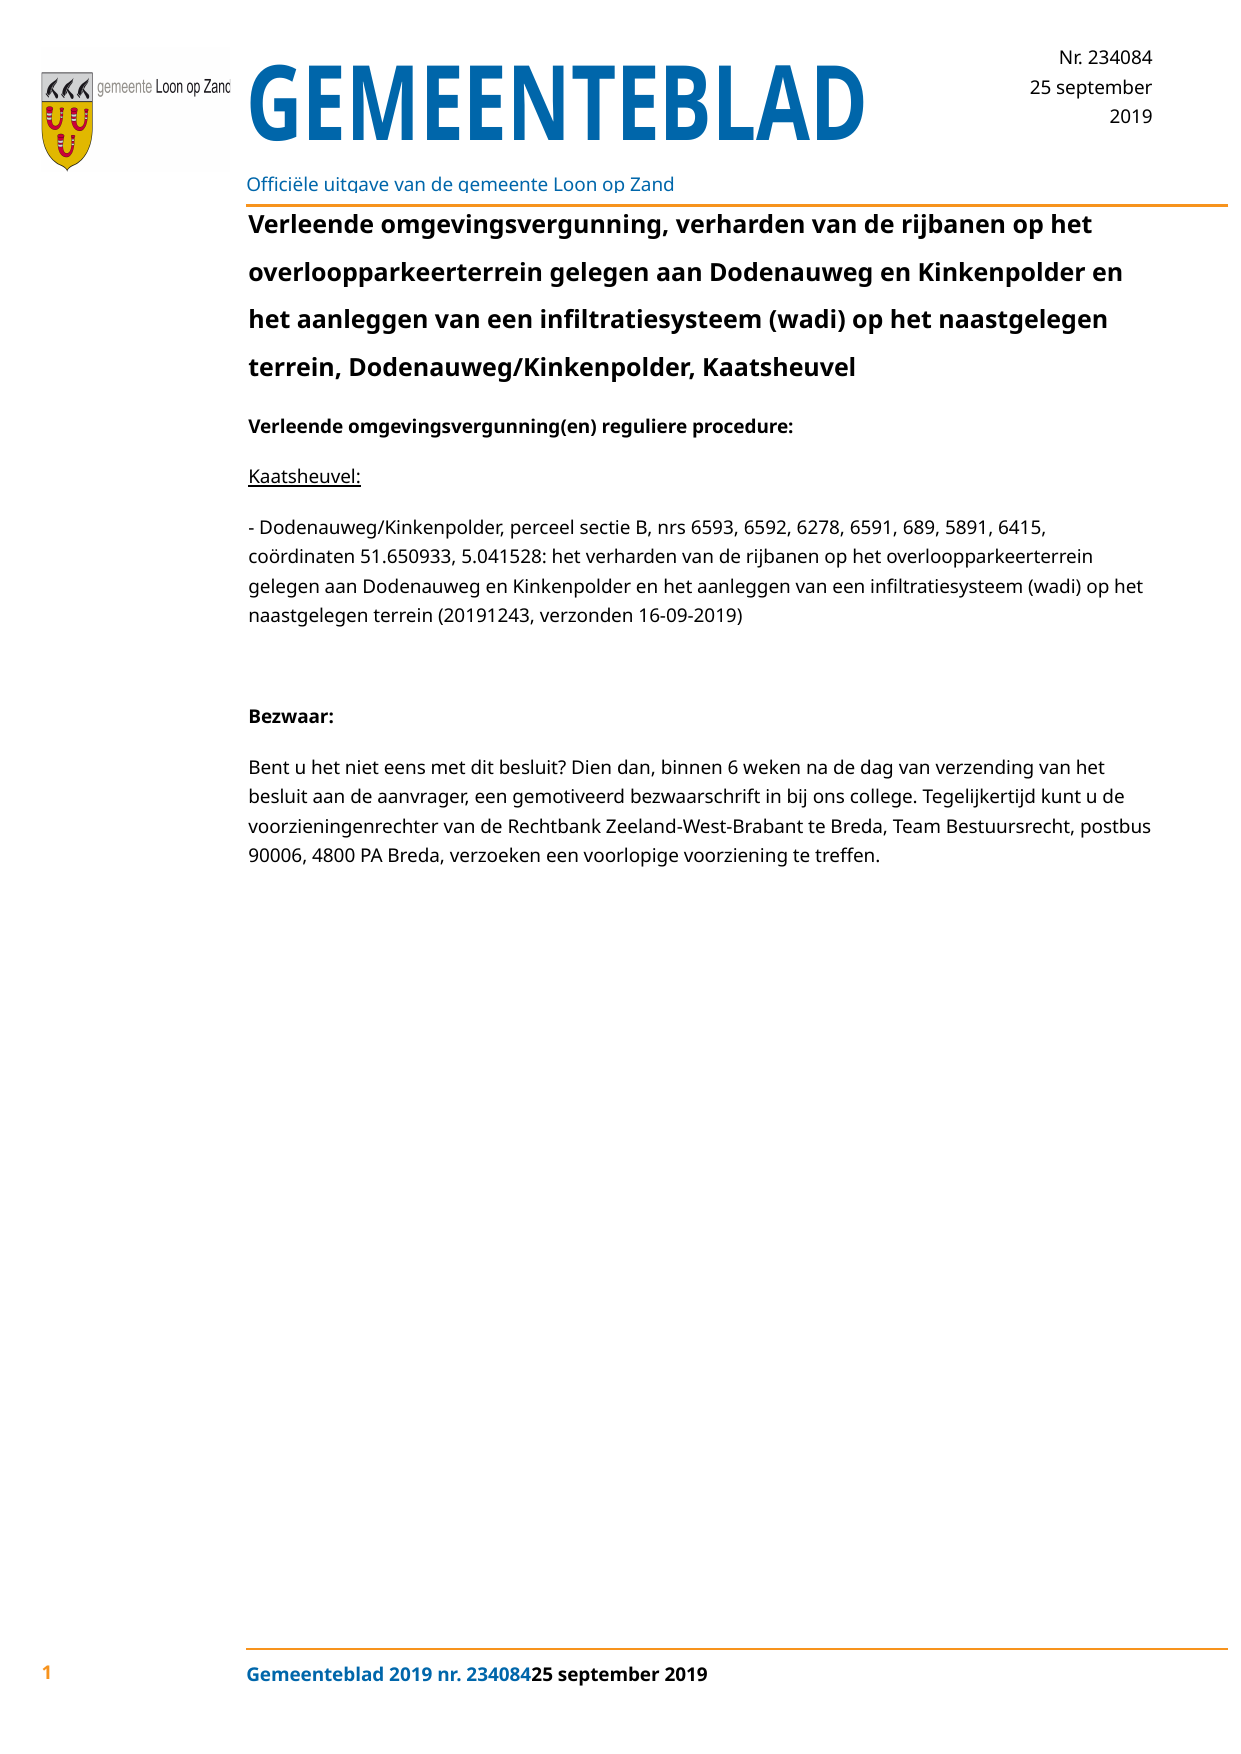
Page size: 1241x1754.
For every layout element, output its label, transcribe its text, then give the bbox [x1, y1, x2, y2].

text - Dodenauweg/Kinkenpolder, perceel sectie B, nrs 6593, 6592, 6278, 6591, 689, 5891, 6415, coördinaten 51.650933, 5.041528: het verharden van de rijbanen op het overloopparkeerterrein gelegen aan Dodenauweg en Kinkenpolder en het aanleggen van een infiltratiesysteem (wadi) op het naastgelegen terrein (20191243, verzonden 16-09-2019) [248, 514, 1152, 628]
text Bent u het niet eens met dit besluit? Dien dan, binnen 6 weken na de dag van verzending van het besluit aan de aanvrager, een gemotiveerd bezwaarschrift in bij ons college. Tegelijkertijd kunt u de voorzieningenrechter van de Rechtbank Zeeland-West-Brabant te Breda, Team Bestuursrecht, postbus 90006, 4800 PA Breda, verzoeken een voorlopige voorziening te treffen. [248, 754, 1152, 868]
text Kaatsheuvel: [248, 463, 1152, 489]
text Verleende omgevingsvergunning, verharden van de rijbanen op het overloopparkeerterrein gelegen aan Dodenauweg en Kinkenpolder en het aanleggen van een infiltratiesysteem (wadi) op het naastgelegen terrein, Dodenauweg/Kinkenpolder, Kaatsheuvel [248, 207, 1152, 384]
picture [41, 47, 231, 172]
text Bezwaar: [248, 703, 1152, 729]
text Verleende omgevingsvergunning(en) reguliere procedure: [248, 413, 1152, 439]
